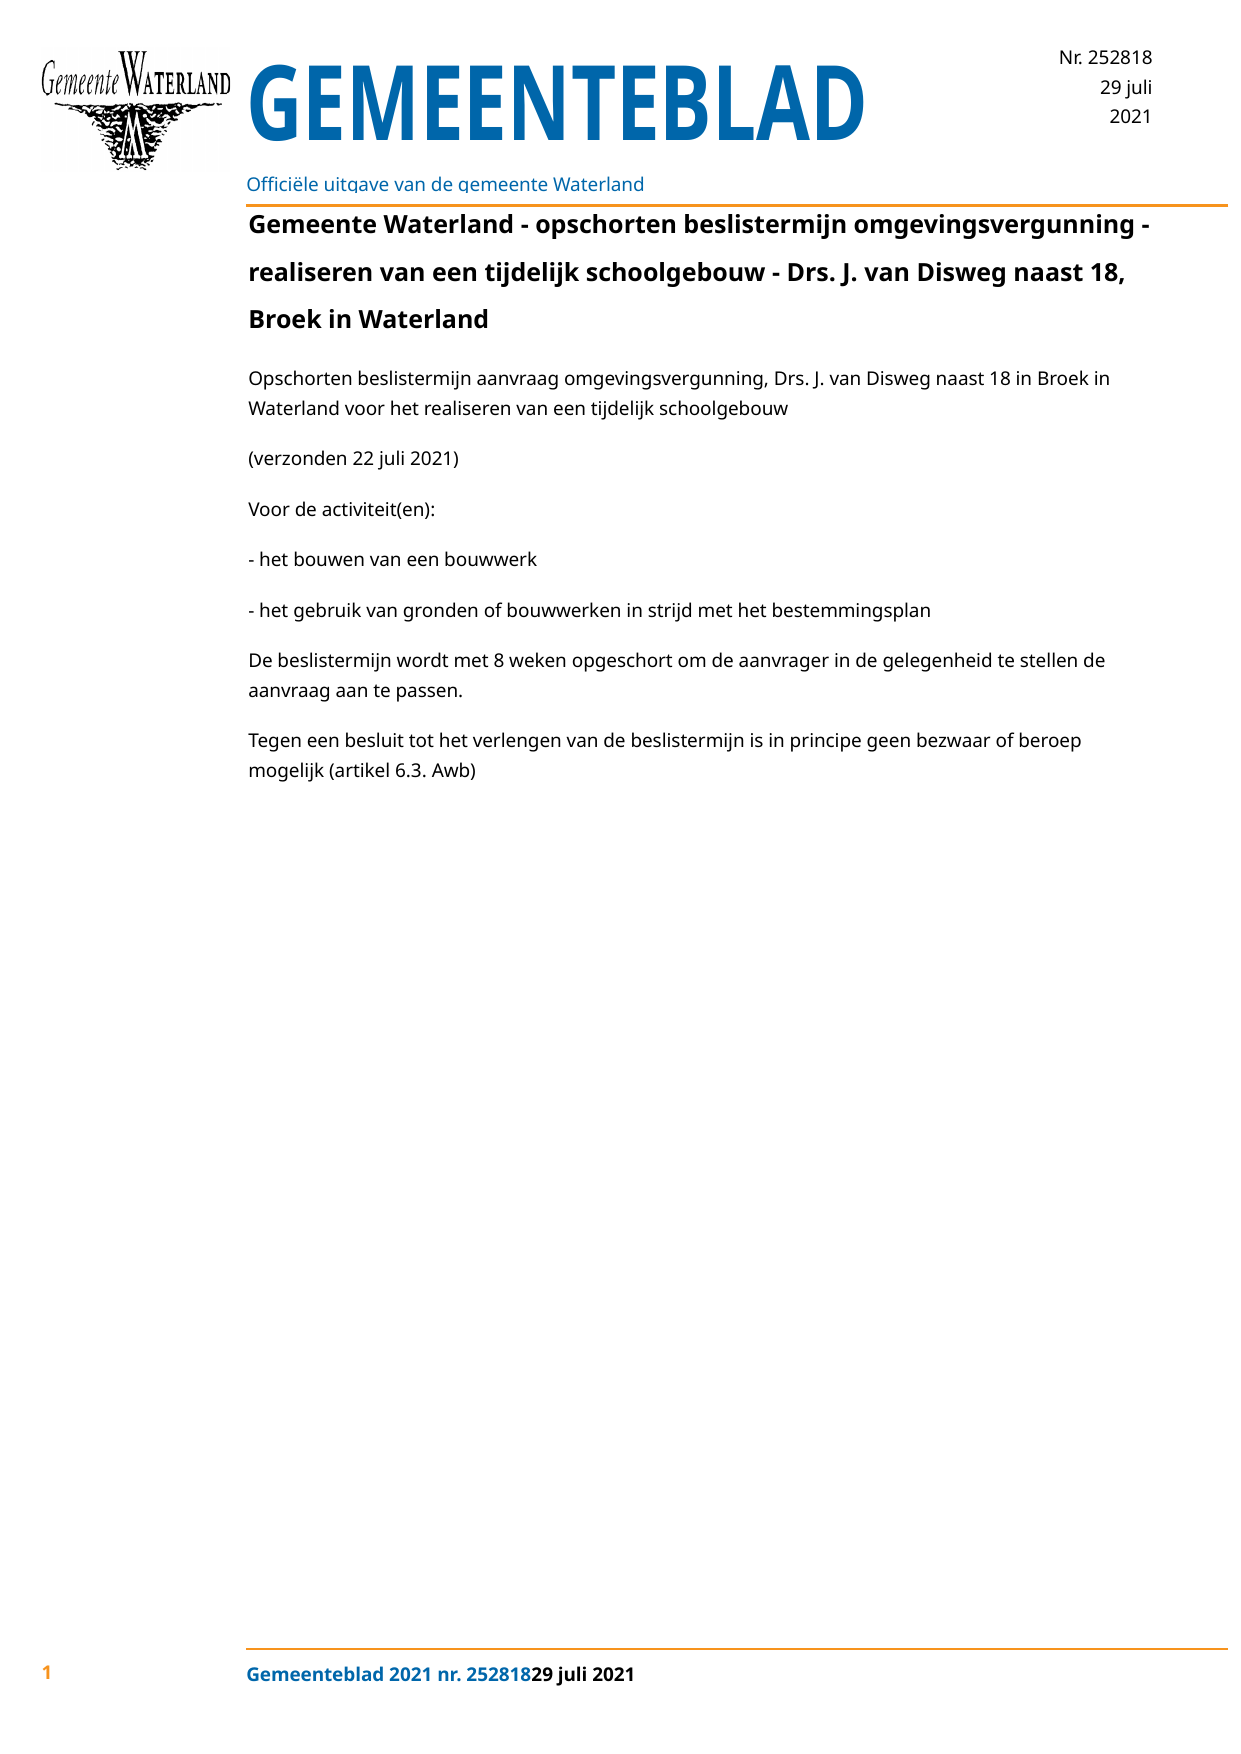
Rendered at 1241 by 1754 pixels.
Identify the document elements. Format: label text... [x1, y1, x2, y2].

text Voor de activiteit(en): [248, 496, 1152, 522]
text - het gebruik van gronden of bouwwerken in strijd met het bestemmingsplan [248, 597, 1152, 622]
picture [41, 47, 231, 172]
text (verzonden 22 juli 2021) [248, 446, 1152, 471]
text Gemeente Waterland - opschorten beslistermijn omgevingsvergunning - realiseren van een tijdelijk schoolgebouw - Drs. J. van Disweg naast 18, Broek in Waterland [248, 207, 1152, 336]
text Opschorten beslistermijn aanvraag omgevingsvergunning, Drs. J. van Disweg naast 18 in Broek in Waterland voor het realiseren van een tijdelijk schoolgebouw [248, 366, 1152, 421]
text Tegen een besluit tot het verlengen van de beslistermijn is in principe geen bezwaar of beroep mogelijk (artikel 6.3. Awb) [248, 727, 1152, 782]
text De beslistermijn wordt met 8 weken opgeschort om de aanvrager in de gelegenheid te stellen de aanvraag aan te passen. [248, 647, 1152, 702]
text - het bouwen van een bouwwerk [248, 546, 1152, 572]
